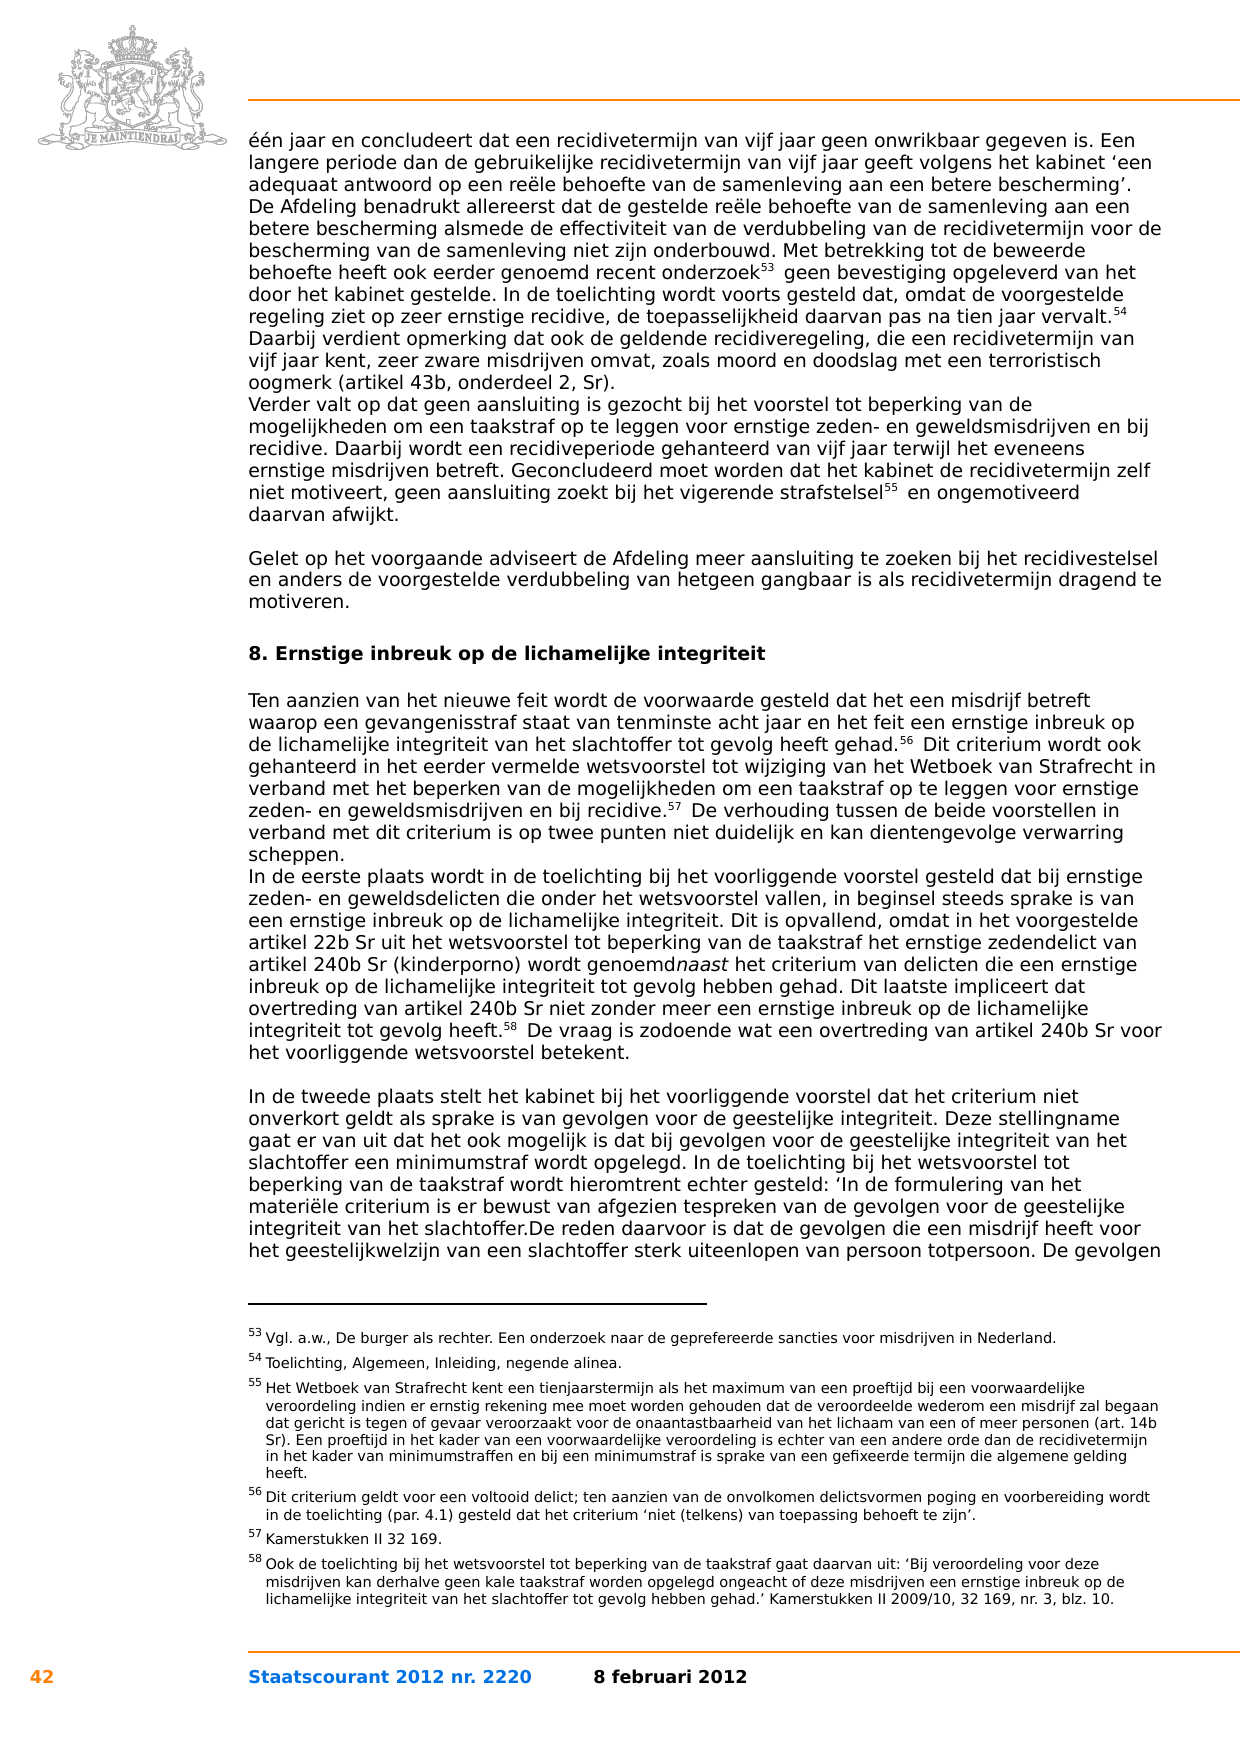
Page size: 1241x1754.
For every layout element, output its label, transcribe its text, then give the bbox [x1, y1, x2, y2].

text Verder valt op dat geen aansluiting is gezocht bij het voorstel tot beperking van de mogelijkheden om een taakstraf op te leggen voor ernstige zeden- en geweldsmisdrijven en bij recidive. Daarbij wordt een recidiveperiode gehanteerd van vijf jaar terwijl het eveneens ernstige misdrijven betreft. Geconcludeerd moet worden dat het kabinet de recidivetermijn zelf niet motiveert, geen aansluiting zoekt bij het vigerende strafstelsel en ongemotiveerd daarvan afwijkt. [248, 394, 1163, 526]
text In de tweede plaats stelt het kabinet bij het voorliggende voorstel dat het criterium niet onverkort geldt als sprake is van gevolgen voor de geestelijke integriteit. Deze stellingname gaat er van uit dat het ook mogelijk is dat bij gevolgen voor de geestelijke integriteit van het slachtoffer een minimumstraf wordt opgelegd. In de toelichting bij het wetsvoorstel tot beperking van de taakstraf wordt hieromtrent echter gesteld: ‘In de formulering van het materiële criterium is er bewust van afgezien tespreken van de gevolgen voor de geestelijke integriteit van het slachtoffer.De reden daarvoor is dat de gevolgen die een misdrijf heeft voor het geestelijkwelzijn van een slachtoffer sterk uiteenlopen van persoon totpersoon. De gevolgen [248, 1086, 1163, 1262]
text In de eerste plaats wordt in de toelichting bij het voorliggende voorstel gesteld dat bij ernstige zeden- en geweldsdelicten die onder het wetsvoorstel vallen, in beginsel steeds sprake is van een ernstige inbreuk op de lichamelijke integriteit. Dit is opvallend, omdat in het voorgestelde artikel 22b Sr uit het wetsvoorstel tot beperking van de taakstraf het ernstige zedendelict van artikel 240b Sr (kinderporno) wordt genoemdnaast het criterium van delicten die een ernstige inbreuk op de lichamelijke integriteit tot gevolg hebben gehad. Dit laatste impliceert dat overtreding van artikel 240b Sr niet zonder meer een ernstige inbreuk op de lichamelijke integriteit tot gevolg heeft. De vraag is zodoende wat een overtreding van artikel 240b Sr voor het voorliggende wetsvoorstel betekent. [248, 866, 1163, 1064]
subtitle 8. Ernstige inbreuk op de lichamelijke integriteit [248, 643, 1163, 665]
text Toelichting, Algemeen, Inleiding, negende alinea. [248, 1351, 1163, 1373]
text Dit criterium geldt voor een voltooid delict; ten aanzien van de onvolkomen delictsvormen poging en voorbereiding wordt in de toelichting (par. 4.1) gesteld dat het criterium ‘niet (telkens) van toepassing behoeft te zijn’. [248, 1485, 1163, 1524]
text Vgl. a.w., De burger als rechter. Een onderzoek naar de geprefereerde sancties voor misdrijven in Nederland. [248, 1326, 1163, 1348]
text Ook de toelichting bij het wetsvoorstel tot beperking van de taakstraf gaat daarvan uit: ‘Bij veroordeling voor deze misdrijven kan derhalve geen kale taakstraf worden opgelegd ongeacht of deze misdrijven een ernstige inbreuk op de lichamelijke integriteit van het slachtoffer tot gevolg hebben gehad.’ Kamerstukken II 2009/10, 32 169, nr. 3, blz. 10. [248, 1552, 1163, 1608]
text Ten aanzien van het nieuwe feit wordt de voorwaarde gesteld dat het een misdrijf betreft waarop een gevangenisstraf staat van tenminste acht jaar en het feit een ernstige inbreuk op de lichamelijke integriteit van het slachtoffer tot gevolg heeft gehad. Dit criterium wordt ook gehanteerd in het eerder vermelde wetsvoorstel tot wijziging van het Wetboek van Strafrecht in verband met het beperken van de mogelijkheden om een taakstraf op te leggen voor ernstige zeden- en geweldsmisdrijven en bij recidive. De verhouding tussen de beide voorstellen in verband met dit criterium is op twee punten niet duidelijk en kan dientengevolge verwarring scheppen. [248, 690, 1163, 866]
text Gelet op het voorgaande adviseert de Afdeling meer aansluiting te zoeken bij het recidivestelsel en anders de voorgestelde verdubbeling van hetgeen gangbaar is als recidivetermijn dragend te motiveren. [248, 547, 1163, 613]
text Kamerstukken II 32 169. [248, 1527, 1163, 1549]
text Het Wetboek van Strafrecht kent een tienjaarstermijn als het maximum van een proeftijd bij een voorwaardelijke veroordeling indien er ernstig rekening mee moet worden gehouden dat de veroordeelde wederom een misdrijf zal begaan dat gericht is tegen of gevaar veroorzaakt voor de onaantastbaarheid van het lichaam van een of meer personen (art. 14b Sr). Een proeftijd in het kader van een voorwaardelijke veroordeling is echter van een andere orde dan de recidivetermijn in het kader van minimumstraffen en bij een minimumstraf is sprake van een gefixeerde termijn die algemene gelding heeft. [248, 1376, 1163, 1482]
text De Afdeling benadrukt allereerst dat de gestelde reële behoefte van de samenleving aan een betere bescherming alsmede de effectiviteit van de verdubbeling van de recidivetermijn voor de bescherming van de samenleving niet zijn onderbouwd. Met betrekking tot de beweerde behoefte heeft ook eerder genoemd recent onderzoek geen bevestiging opgeleverd van het door het kabinet gestelde. In de toelichting wordt voorts gesteld dat, omdat de voorgestelde regeling ziet op zeer ernstige recidive, de toepasselijkheid daarvan pas na tien jaar vervalt. Daarbij verdient opmerking dat ook de geldende recidiveregeling, die een recidivetermijn van vijf jaar kent, zeer zware misdrijven omvat, zoals moord en doodslag met een terroristisch oogmerk (artikel 43b, onderdeel 2, Sr). [248, 196, 1163, 394]
picture [38, 25, 227, 150]
text één jaar en concludeert dat een recidivetermijn van vijf jaar geen onwrikbaar gegeven is. Een langere periode dan de gebruikelijke recidivetermijn van vijf jaar geeft volgens het kabinet ‘een adequaat antwoord op een reële behoefte van de samenleving aan een betere bescherming’. [248, 130, 1163, 196]
